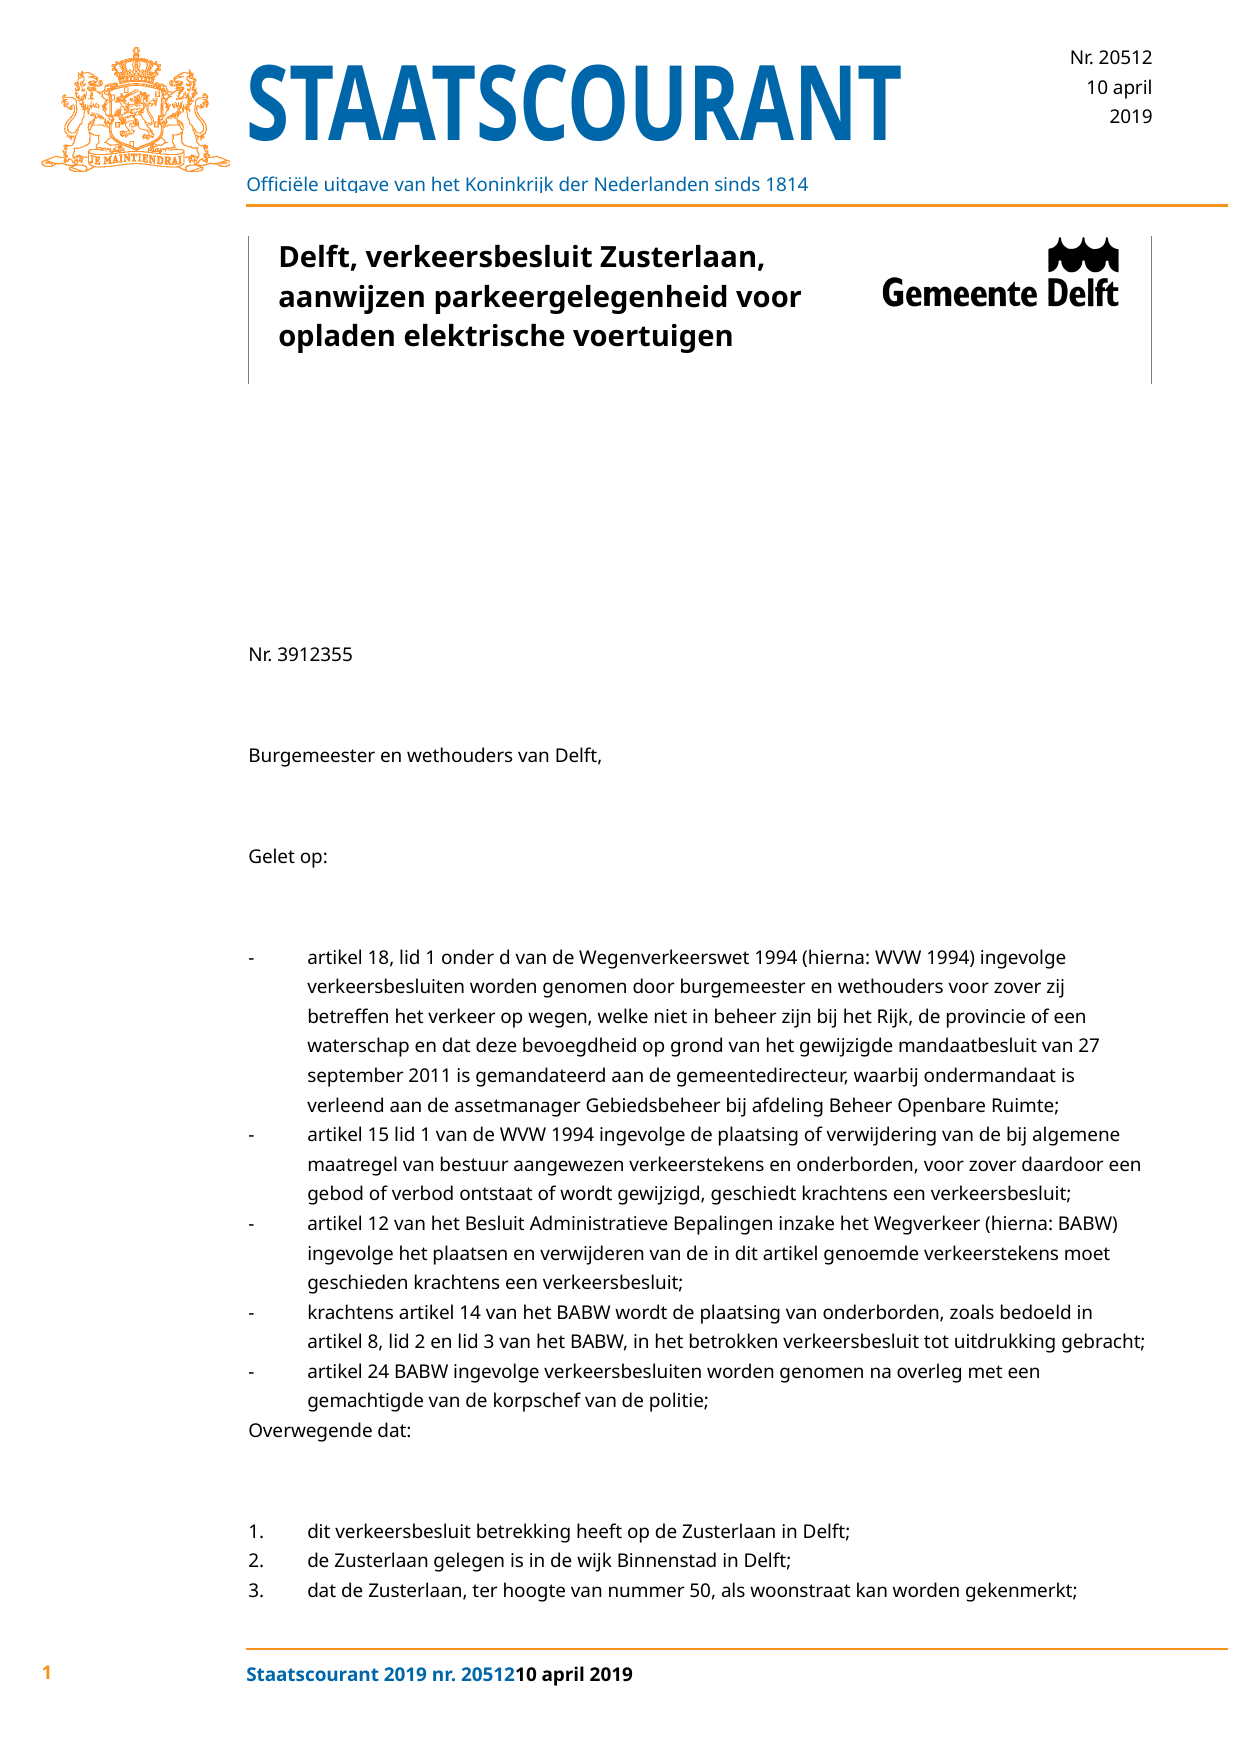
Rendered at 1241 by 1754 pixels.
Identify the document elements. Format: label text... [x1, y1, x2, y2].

list artikel 18, lid 1 onder d van de Wegenverkeerswet 1994 (hierna: WVW 1994) ingevolge verkeersbesluiten worden genomen door burgemeester en wethouders voor zover zij betreffen het verkeer op wegen, welke niet in beheer zijn bij het Rijk, de provincie of een waterschap en dat deze bevoegdheid op grond van het gewijzigde mandaatbesluit van 27 september 2011 is gemandateerd aan de gemeentedirecteur, waarbij ondermandaat is verleend aan de assetmanager Gebiedsbeheer bij afdeling Beheer Openbare Ruimte; [248, 944, 1152, 1117]
list de Zusterlaan gelegen is in de wijk Binnenstad in Delft; [248, 1548, 1152, 1573]
text Burgemeester en wethouders van Delft, [248, 742, 1152, 768]
picture [882, 236, 1119, 309]
list dit verkeersbesluit betrekking heeft op de Zusterlaan in Delft; [248, 1518, 1152, 1544]
picture [41, 47, 231, 172]
list artikel 24 BABW ingevolge verkeersbesluiten worden genomen na overleg met een gemachtigde van de korpschef van de politie; [248, 1358, 1152, 1413]
list artikel 12 van het Besluit Administratieve Bepalingen inzake het Wegverkeer (hierna: BABW) ingevolge het plaatsen en verwijderen van de in dit artikel genoemde verkeerstekens moet geschieden krachtens een verkeersbesluit; [248, 1210, 1152, 1295]
table_header Delft, verkeersbesluit Zusterlaan, aanwijzen parkeergelegenheid voor opladen elektrische voertuigen [249, 236, 850, 384]
text Gelet op: [248, 843, 1152, 869]
list dat de Zusterlaan, ter hoogte van nummer 50, als woonstraat kan worden gekenmerkt; [248, 1577, 1152, 1603]
table_header [850, 236, 1151, 384]
text Overwegende dat: [248, 1417, 1152, 1443]
list krachtens artikel 14 van het BABW wordt de plaatsing van onderborden, zoals bedoeld in artikel 8, lid 2 en lid 3 van het BABW, in het betrokken verkeersbesluit tot uitdrukking gebracht; [248, 1299, 1152, 1354]
text Nr. 3912355 [248, 641, 1152, 667]
list artikel 15 lid 1 van de WVW 1994 ingevolge de plaatsing of verwijdering van de bij algemene maatregel van bestuur aangewezen verkeerstekens en onderborden, voor zover daardoor een gebod of verbod ontstaat of wordt gewijzigd, geschiedt krachtens een verkeersbesluit; [248, 1121, 1152, 1206]
